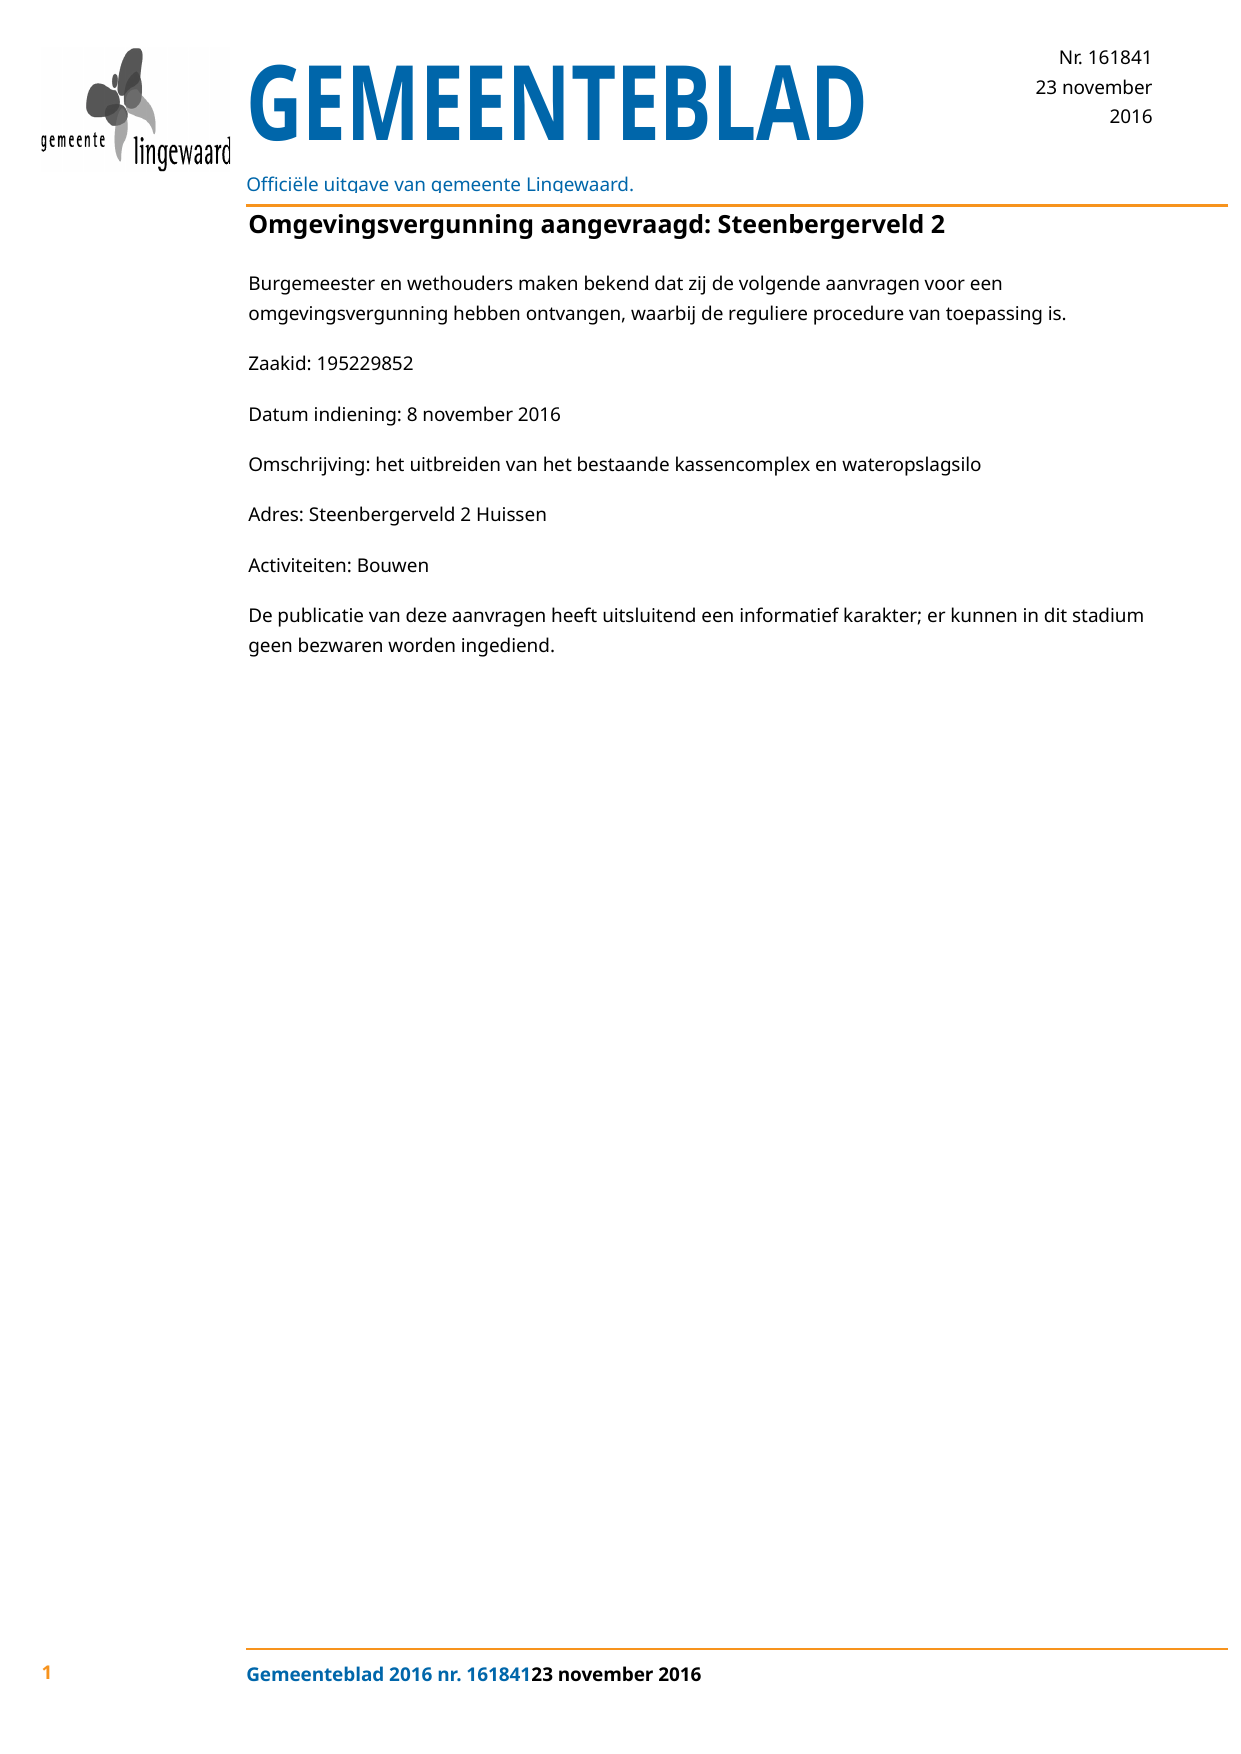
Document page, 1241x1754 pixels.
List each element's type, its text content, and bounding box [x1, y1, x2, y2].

text De publicatie van deze aanvragen heeft uitsluitend een informatief karakter; er kunnen in dit stadium geen bezwaren worden ingediend. [248, 602, 1152, 658]
text Omschrijving: het uitbreiden van het bestaande kassencomplex en wateropslagsilo [248, 451, 1152, 477]
text Activiteiten: Bouwen [248, 552, 1152, 578]
picture [41, 47, 231, 172]
text Burgemeester en wethouders maken bekend dat zij de volgende aanvragen voor een omgevingsvergunning hebben ontvangen, waarbij de reguliere procedure van toepassing is. [248, 270, 1152, 326]
text Zaakid: 195229852 [248, 350, 1152, 376]
text Datum indiening: 8 november 2016 [248, 401, 1152, 426]
text Adres: Steenbergerveld 2 Huissen [248, 502, 1152, 527]
text Omgevingsvergunning aangevraagd: Steenbergerveld 2 [248, 207, 1152, 241]
